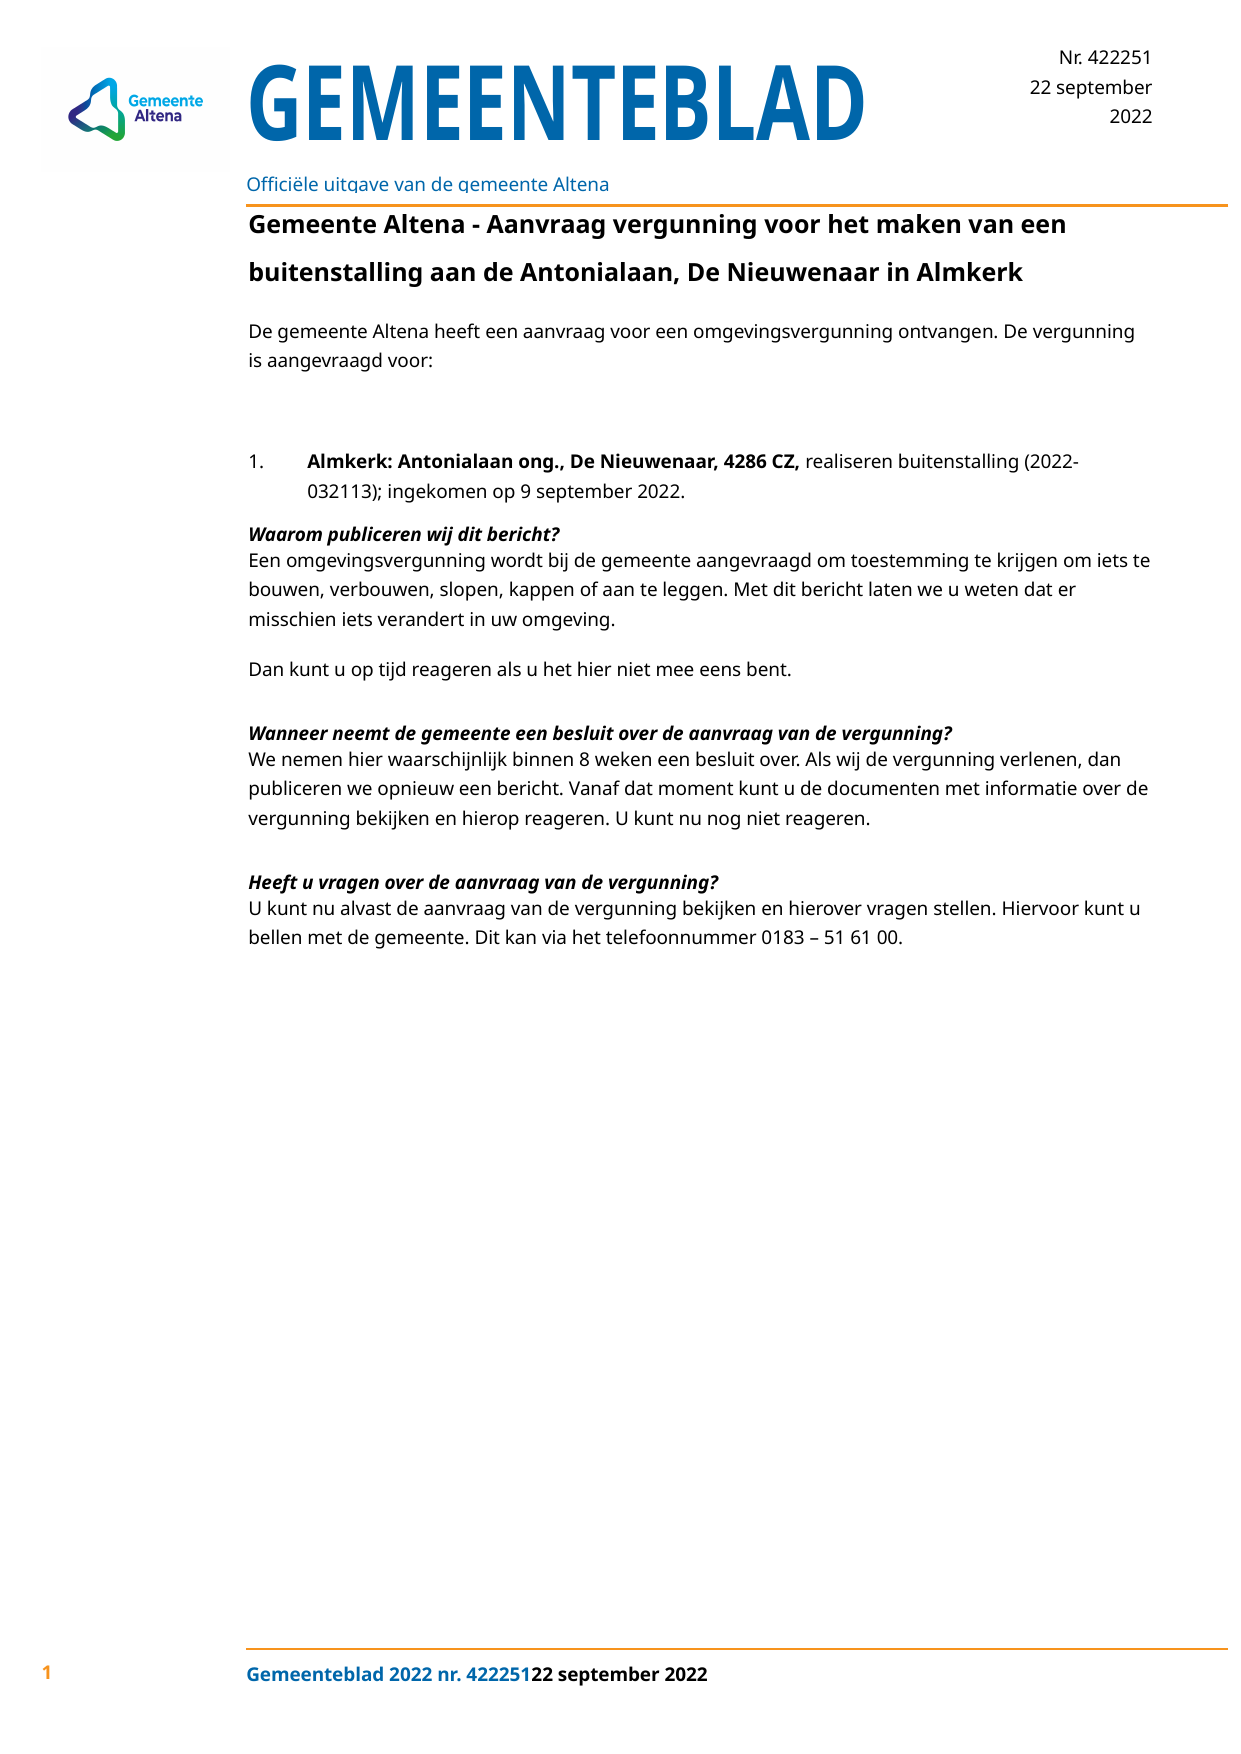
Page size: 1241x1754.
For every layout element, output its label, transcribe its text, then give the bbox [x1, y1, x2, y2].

text Waarom publiceren wij dit bericht? [248, 521, 1152, 547]
text Gemeente Altena - Aanvraag vergunning voor het maken van een buitenstalling aan de Antonialaan, De Nieuwenaar in Almkerk [248, 207, 1152, 288]
text De gemeente Altena heeft een aanvraag voor een omgevingsvergunning ontvangen. De vergunning is aangevraagd voor: [248, 318, 1152, 373]
text Een omgevingsvergunning wordt bij de gemeente aangevraagd om toestemming te krijgen om iets te bouwen, verbouwen, slopen, kappen of aan te leggen. Met dit bericht laten we u weten dat er misschien iets verandert in uw omgeving. [248, 547, 1152, 632]
text Dan kunt u op tijd reageren als u het hier niet mee eens bent. [248, 656, 1152, 682]
list Almkerk: Antonialaan ong., De Nieuwenaar, 4286 CZ, realiseren buitenstalling (2022-032113); ingekomen op 9 september 2022. [248, 448, 1152, 504]
picture [41, 47, 231, 172]
text We nemen hier waarschijnlijk binnen 8 weken een besluit over. Als wij de vergunning verlenen, dan publiceren we opnieuw een bericht. Vanaf dat moment kunt u de documenten met informatie over de vergunning bekijken en hierop reageren. U kunt nu nog niet reageren. [248, 746, 1152, 831]
text U kunt nu alvast de aanvraag van de vergunning bekijken en hierover vragen stellen. Hiervoor kunt u bellen met de gemeente. Dit kan via het telefoonnummer 0183 – 51 61 00. [248, 895, 1152, 950]
text Wanneer neemt de gemeente een besluit over de aanvraag van de vergunning? [248, 720, 1152, 746]
text Heeft u vragen over de aanvraag van de vergunning? [248, 869, 1152, 895]
